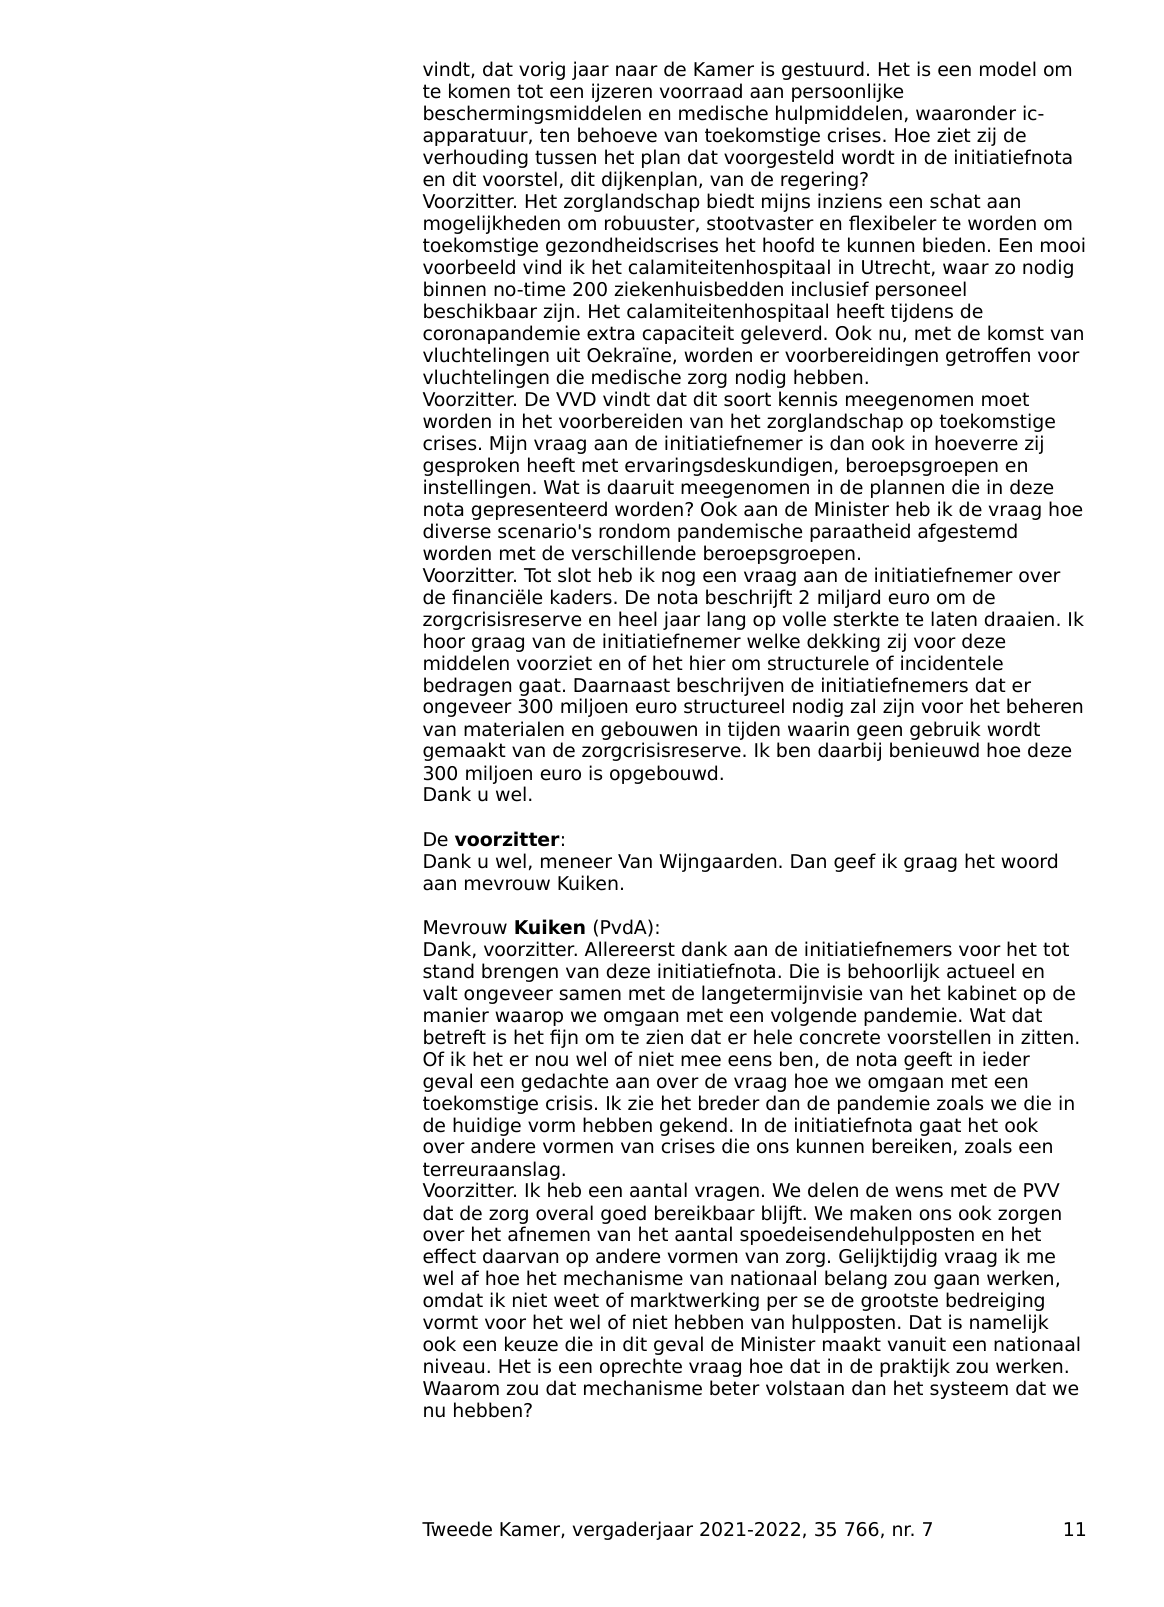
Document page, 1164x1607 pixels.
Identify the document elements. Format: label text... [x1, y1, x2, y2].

text Voorzitter. Het zorglandschap biedt mijns inziens een schat aan mogelijkheden om robuuster, stootvaster en flexibeler te worden om toekomstige gezondheidscrises het hoofd te kunnen bieden. Een mooi voorbeeld vind ik het calamiteitenhospitaal in Utrecht, waar zo nodig binnen no-time 200 ziekenhuisbedden inclusief personeel beschikbaar zijn. Het calamiteitenhospitaal heeft tijdens de coronapandemie extra capaciteit geleverd. Ook nu, met de komst van vluchtelingen uit Oekraïne, worden er voorbereidingen getroffen voor vluchtelingen die medische zorg nodig hebben. [422, 191, 1087, 389]
text Voorzitter. De VVD vindt dat dit soort kennis meegenomen moet worden in het voorbereiden van het zorglandschap op toekomstige crises. Mijn vraag aan de initiatiefnemer is dan ook in hoeverre zij gesproken heeft met ervaringsdeskundigen, beroepsgroepen en instellingen. Wat is daaruit meegenomen in de plannen die in deze nota gepresenteerd worden? Ook aan de Minister heb ik de vraag hoe diverse scenario's rondom pandemische paraatheid afgestemd worden met de verschillende beroepsgroepen. [422, 389, 1087, 564]
text Dank, voorzitter. Allereerst dank aan de initiatiefnemers voor het tot stand brengen van deze initiatiefnota. Die is behoorlijk actueel en valt ongeveer samen met de langetermijnvisie van het kabinet op de manier waarop we omgaan met een volgende pandemie. Wat dat betreft is het fijn om te zien dat er hele concrete voorstellen in zitten. Of ik het er nou wel of niet mee eens ben, de nota geeft in ieder geval een gedachte aan over de vraag hoe we omgaan met een toekomstige crisis. Ik zie het breder dan de pandemie zoals we die in de huidige vorm hebben gekend. In de initiatiefnota gaat het ook over andere vormen van crises die ons kunnen bereiken, zoals een terreuraanslag. [422, 939, 1087, 1180]
text Mevrouw Kuiken (PvdA): [422, 917, 1087, 939]
text Dank u wel, meneer Van Wijngaarden. Dan geef ik graag het woord aan mevrouw Kuiken. [422, 851, 1087, 894]
text vindt, dat vorig jaar naar de Kamer is gestuurd. Het is een model om te komen tot een ijzeren voorraad aan persoonlijke beschermingsmiddelen en medische hulpmiddelen, waaronder ic-apparatuur, ten behoeve van toekomstige crises. Hoe ziet zij de verhouding tussen het plan dat voorgesteld wordt in de initiatiefnota en dit voorstel, dit dijkenplan, van de regering? [422, 59, 1087, 191]
text Voorzitter. Tot slot heb ik nog een vraag aan de initiatiefnemer over de financiële kaders. De nota beschrijft 2 miljard euro om de zorgcrisisreserve en heel jaar lang op volle sterkte te laten draaien. Ik hoor graag van de initiatiefnemer welke dekking zij voor deze middelen voorziet en of het hier om structurele of incidentele bedragen gaat. Daarnaast beschrijven de initiatiefnemers dat er ongeveer 300 miljoen euro structureel nodig zal zijn voor het beheren van materialen en gebouwen in tijden waarin geen gebruik wordt gemaakt van de zorgcrisisreserve. Ik ben daarbij benieuwd hoe deze 300 miljoen euro is opgebouwd. [422, 564, 1087, 784]
text De voorzitter: [422, 828, 1087, 851]
text Dank u wel. [422, 784, 1087, 806]
text Voorzitter. Ik heb een aantal vragen. We delen de wens met de PVV dat de zorg overal goed bereikbaar blijft. We maken ons ook zorgen over het afnemen van het aantal spoedeisendehulpposten en het effect daarvan op andere vormen van zorg. Gelijktijdig vraag ik me wel af hoe het mechanisme van nationaal belang zou gaan werken, omdat ik niet weet of marktwerking per se de grootste bedreiging vormt voor het wel of niet hebben van hulpposten. Dat is namelijk ook een keuze die in dit geval de Minister maakt vanuit een nationaal niveau. Het is een oprechte vraag hoe dat in de praktijk zou werken. Waarom zou dat mechanisme beter volstaan dan het systeem dat we nu hebben? [422, 1180, 1087, 1422]
